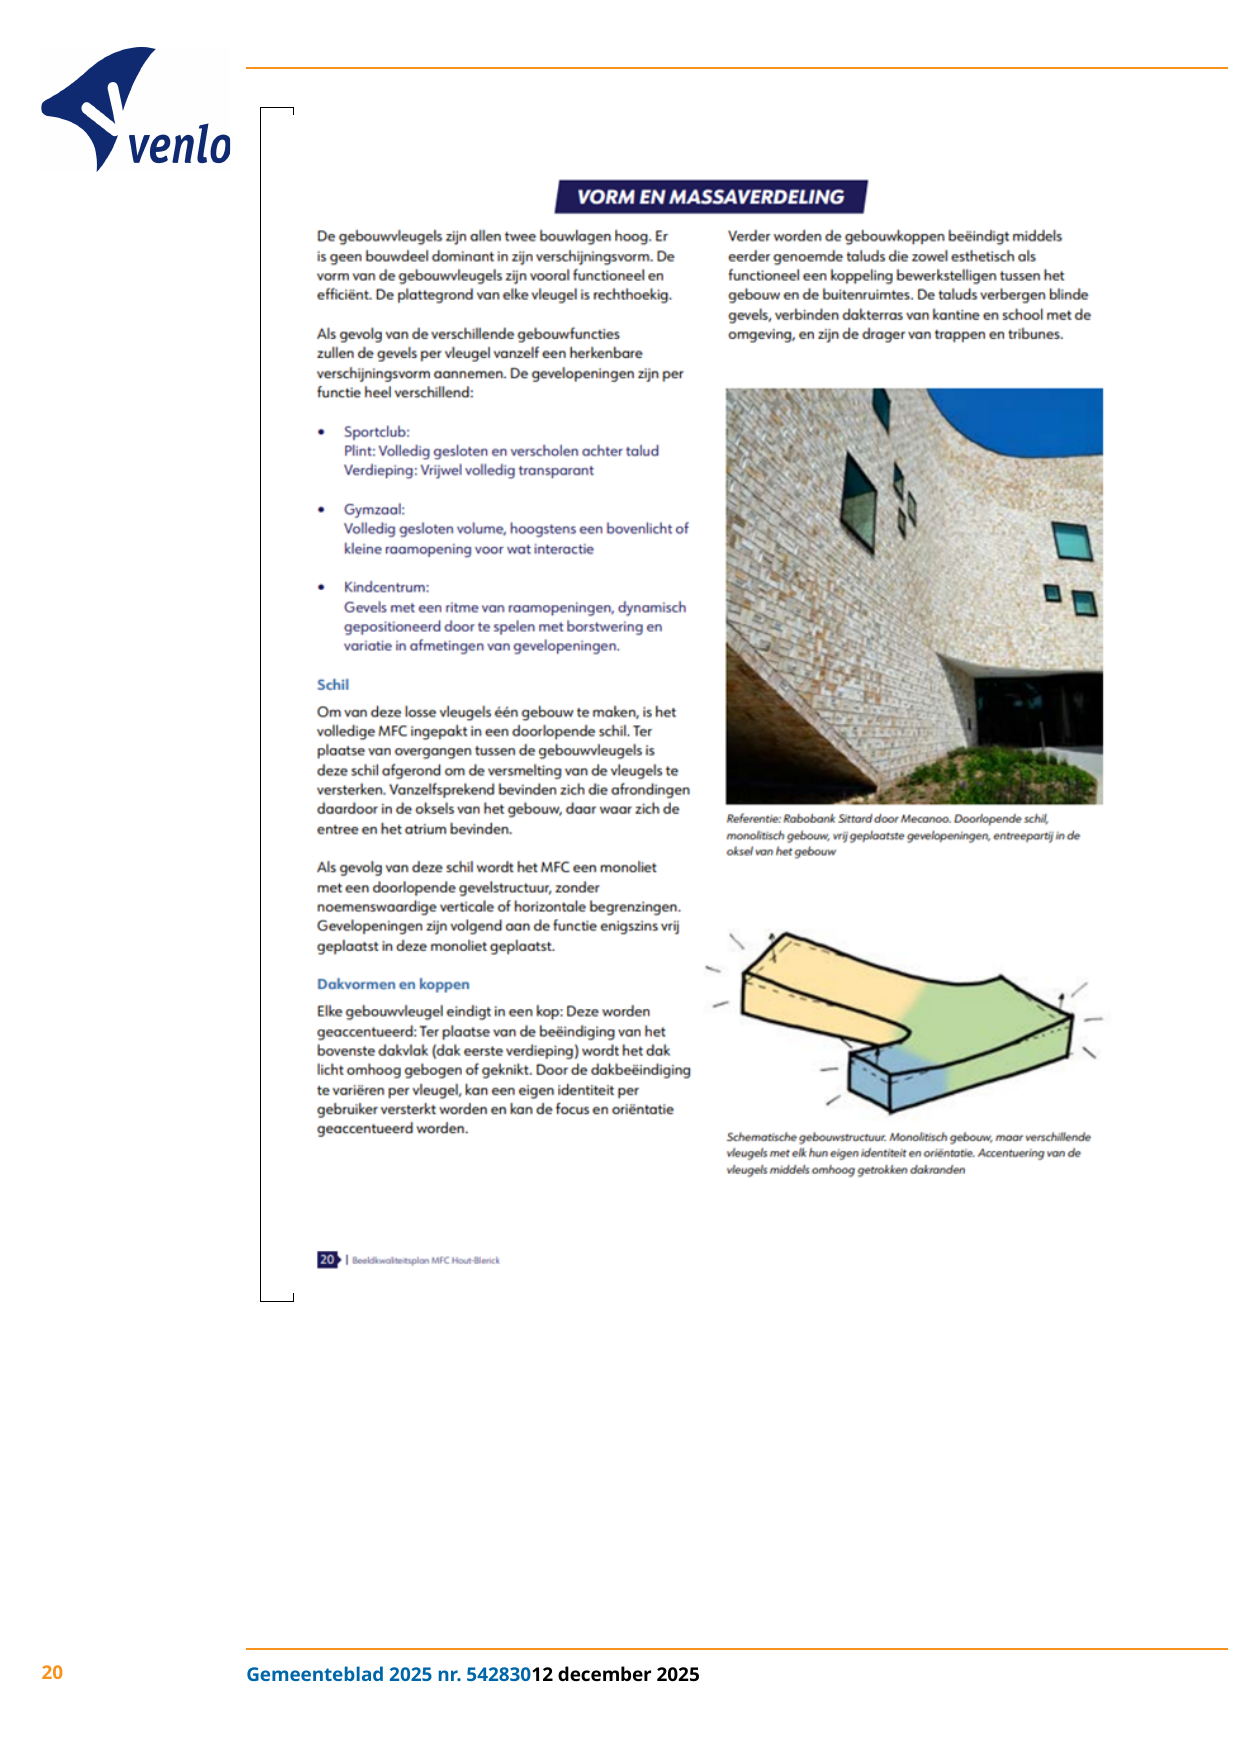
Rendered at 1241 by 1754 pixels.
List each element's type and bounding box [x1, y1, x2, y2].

picture [41, 47, 231, 172]
picture [268, 115, 1173, 1293]
